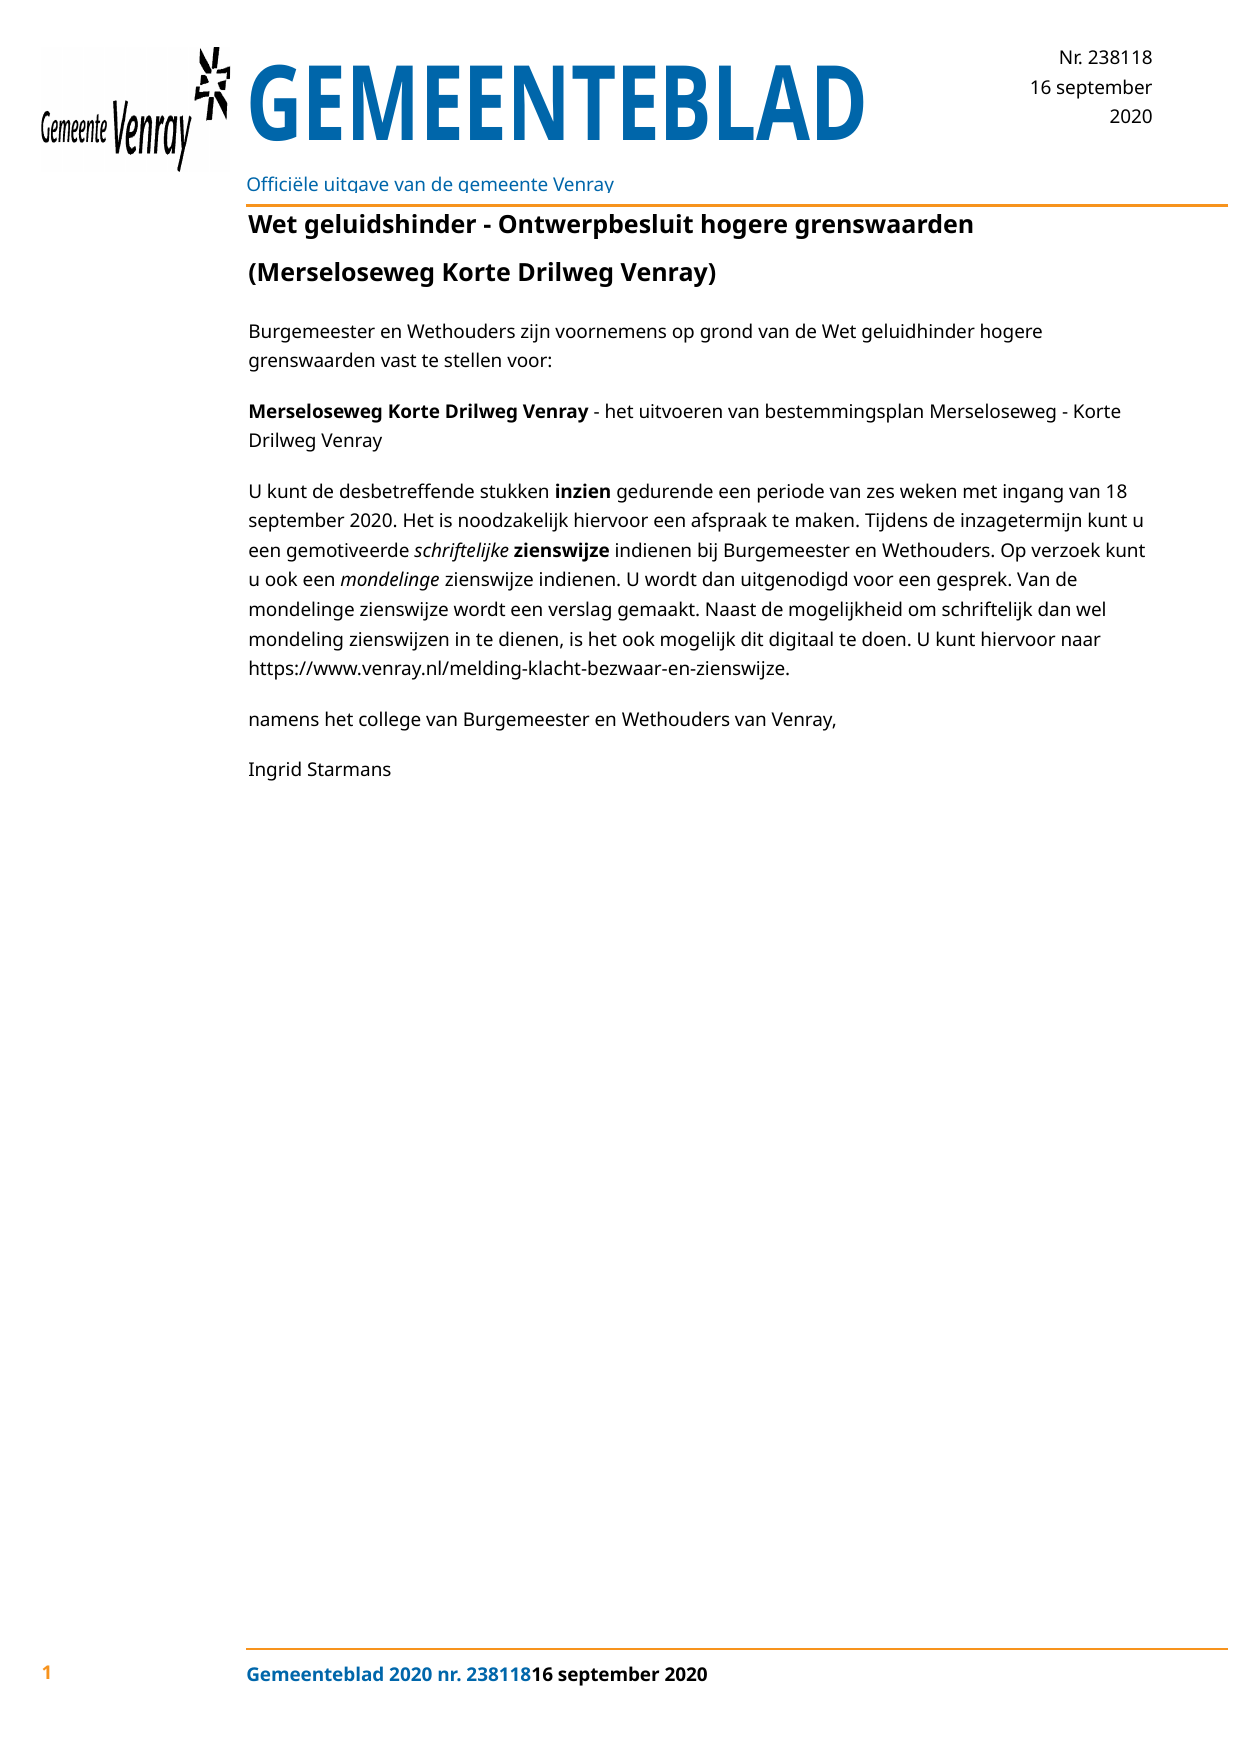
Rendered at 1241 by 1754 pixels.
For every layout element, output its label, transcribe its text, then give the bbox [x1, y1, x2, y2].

text Burgemeester en Wethouders zijn voornemens op grond van de Wet geluidhinder hogere grenswaarden vast te stellen voor: [248, 318, 1152, 373]
text U kunt de desbetreffende stukken inzien gedurende een periode van zes weken met ingang van 18 september 2020. Het is noodzakelijk hiervoor een afspraak te maken. Tijdens de inzagetermijn kunt u een gemotiveerde schriftelijke zienswijze indienen bij Burgemeester en Wethouders. Op verzoek kunt u ook een mondelinge zienswijze indienen. U wordt dan uitgenodigd voor een gesprek. Van de mondelinge zienswijze wordt een verslag gemaakt. Naast de mogelijkheid om schriftelijk dan wel mondeling zienswijzen in te dienen, is het ook mogelijk dit digitaal te doen. U kunt hiervoor naar https://www.venray.nl/melding-klacht-bezwaar-en-zienswijze. [248, 478, 1152, 681]
text Merseloseweg Korte Drilweg Venray - het uitvoeren van bestemmingsplan Merseloseweg - Korte Drilweg Venray [248, 398, 1152, 453]
text namens het college van Burgemeester en Wethouders van Venray, [248, 706, 1152, 732]
text Ingrid Starmans [248, 756, 1152, 782]
text Wet geluidshinder - Ontwerpbesluit hogere grenswaarden (Merseloseweg Korte Drilweg Venray) [248, 207, 1152, 288]
picture [41, 47, 231, 172]
